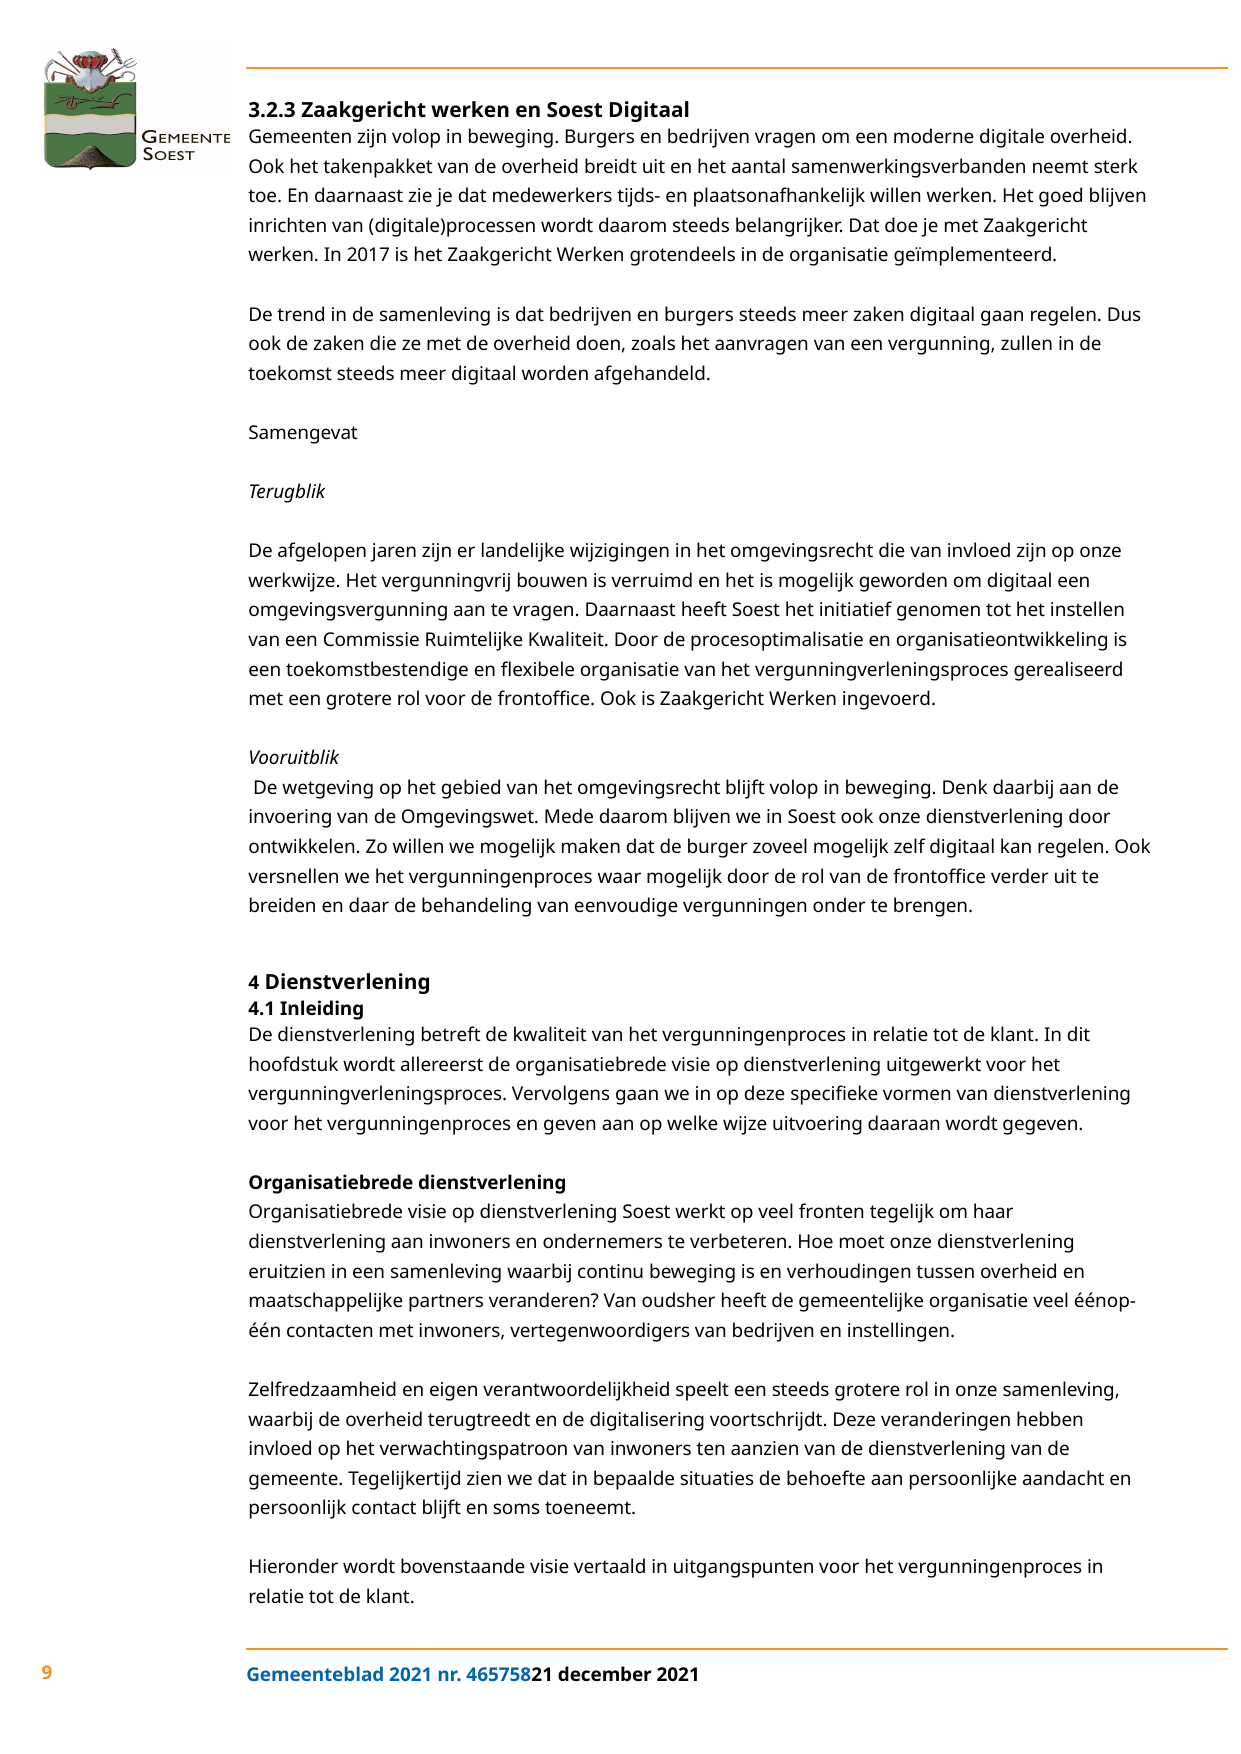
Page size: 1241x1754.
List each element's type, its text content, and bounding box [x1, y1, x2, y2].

text 4 Dienstverlening [248, 967, 1152, 996]
text Zelfredzaamheid en eigen verantwoordelijkheid speelt een steeds grotere rol in onze samenleving, waarbij de overheid terugtreedt en de digitalisering voortschrijdt. Deze veranderingen hebben invloed op het verwachtingspatroon van inwoners ten aanzien van de dienstverlening van de gemeente. Tegelijkertijd zien we dat in bepaalde situaties de behoefte aan persoonlijke aandacht en persoonlijk contact blijft en soms toeneemt. [248, 1376, 1152, 1520]
text De dienstverlening betreft de kwaliteit van het vergunningenproces in relatie tot de klant. In dit hoofdstuk wordt allereerst de organisatiebrede visie op dienstverlening uitgewerkt voor het vergunningverleningsproces. Vervolgens gaan we in op deze specifieke vormen van dienstverlening voor het vergunningenproces en geven aan op welke wijze uitvoering daaraan wordt gegeven. [248, 1021, 1152, 1136]
text Organisatiebrede visie op dienstverlening Soest werkt op veel fronten tegelijk om haar dienstverlening aan inwoners en ondernemers te verbeteren. Hoe moet onze dienstverlening eruitzien in een samenleving waarbij continu beweging is en verhoudingen tussen overheid en maatschappelijke partners veranderen? Van oudsher heeft de gemeentelijke organisatie veel éénop-één contacten met inwoners, vertegenwoordigers van bedrijven en instellingen. [248, 1199, 1152, 1343]
text 3.2.3 Zaakgericht werken en Soest Digitaal [248, 95, 1152, 123]
text 4.1 Inleiding [248, 996, 1152, 1021]
table_header Samengevat Terugblik De afgelopen jaren zijn er landelijke wijzigingen in het omgevingsrecht die van invloed zijn op onze werkwijze. Het vergunningvrij bouwen is verruimd en het is mogelijk geworden om digitaal een omgevingsvergunning aan te vragen. Daarnaast heeft Soest het initiatief genomen tot het instellen van een Commissie Ruimtelijke Kwaliteit. Door de procesoptimalisatie en organisatieontwikkeling is een toekomstbestendige en flexibele organisatie van het vergunningverleningsproces gerealiseerd met een grotere rol voor de frontoffice. Ook is Zaakgericht Werken ingevoerd. Vooruitblik De wetgeving op het gebied van het omgevingsrecht blijft volop in beweging. Denk daarbij aan de invoering van de Omgevingswet. Mede daarom blijven we in Soest ook onze dienstverlening door ontwikkelen. Zo willen we mogelijk maken dat de burger zoveel mogelijk zelf digitaal kan regelen. Ook versnellen we het vergunningenproces waar mogelijk door de rol van de frontoffice verder uit te breiden en daar de behandeling van eenvoudige vergunningen onder te brengen. [248, 419, 1152, 918]
text Hieronder wordt bovenstaande visie vertaald in uitgangspunten voor het vergunningenproces in relatie tot de klant. [248, 1554, 1152, 1609]
text Organisatiebrede dienstverlening [248, 1169, 1152, 1195]
text De trend in de samenleving is dat bedrijven en burgers steeds meer zaken digitaal gaan regelen. Dus ook de zaken die ze met de overheid doen, zoals het aanvragen van een vergunning, zullen in de toekomst steeds meer digitaal worden afgehandeld. [248, 301, 1152, 386]
picture [41, 47, 231, 172]
text Gemeenten zijn volop in beweging. Burgers en bedrijven vragen om een moderne digitale overheid. Ook het takenpakket van de overheid breidt uit en het aantal samenwerkingsverbanden neemt sterk toe. En daarnaast zie je dat medewerkers tijds- en plaatsonafhankelijk willen werken. Het goed blijven inrichten van (digitale)processen wordt daarom steeds belangrijker. Dat doe je met Zaakgericht werken. In 2017 is het Zaakgericht Werken grotendeels in de organisatie geïmplementeerd. [248, 123, 1152, 267]
